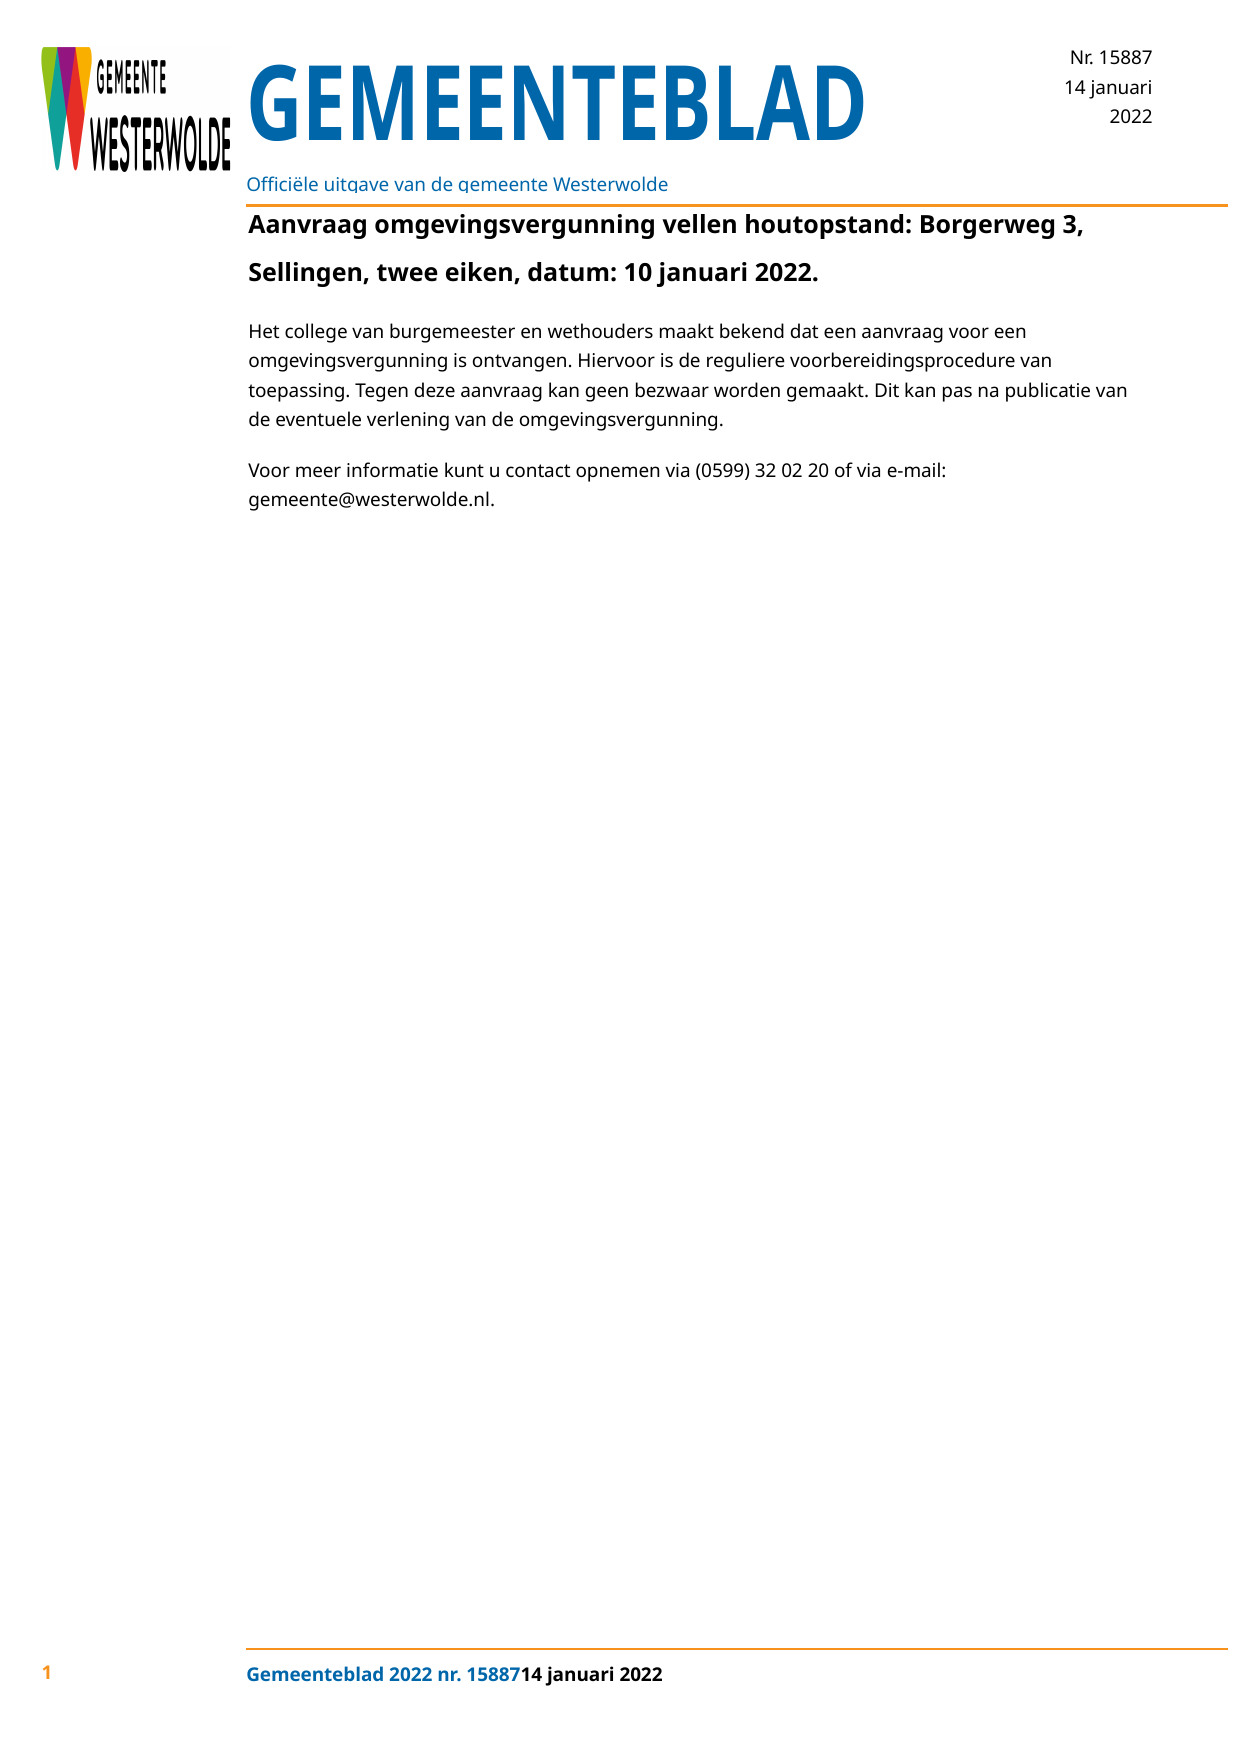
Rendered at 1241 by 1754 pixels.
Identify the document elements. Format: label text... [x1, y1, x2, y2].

text Het college van burgemeester en wethouders maakt bekend dat een aanvraag voor een omgevingsvergunning is ontvangen. Hiervoor is de reguliere voorbereidingsprocedure van toepassing. Tegen deze aanvraag kan geen bezwaar worden gemaakt. Dit kan pas na publicatie van de eventuele verlening van de omgevingsvergunning. [248, 318, 1152, 432]
text Voor meer informatie kunt u contact opnemen via (0599) 32 02 20 of via e-mail: gemeente@westerwolde.nl. [248, 457, 1152, 512]
picture [41, 47, 231, 172]
text Aanvraag omgevingsvergunning vellen houtopstand: Borgerweg 3, Sellingen, twee eiken, datum: 10 januari 2022. [248, 207, 1152, 288]
